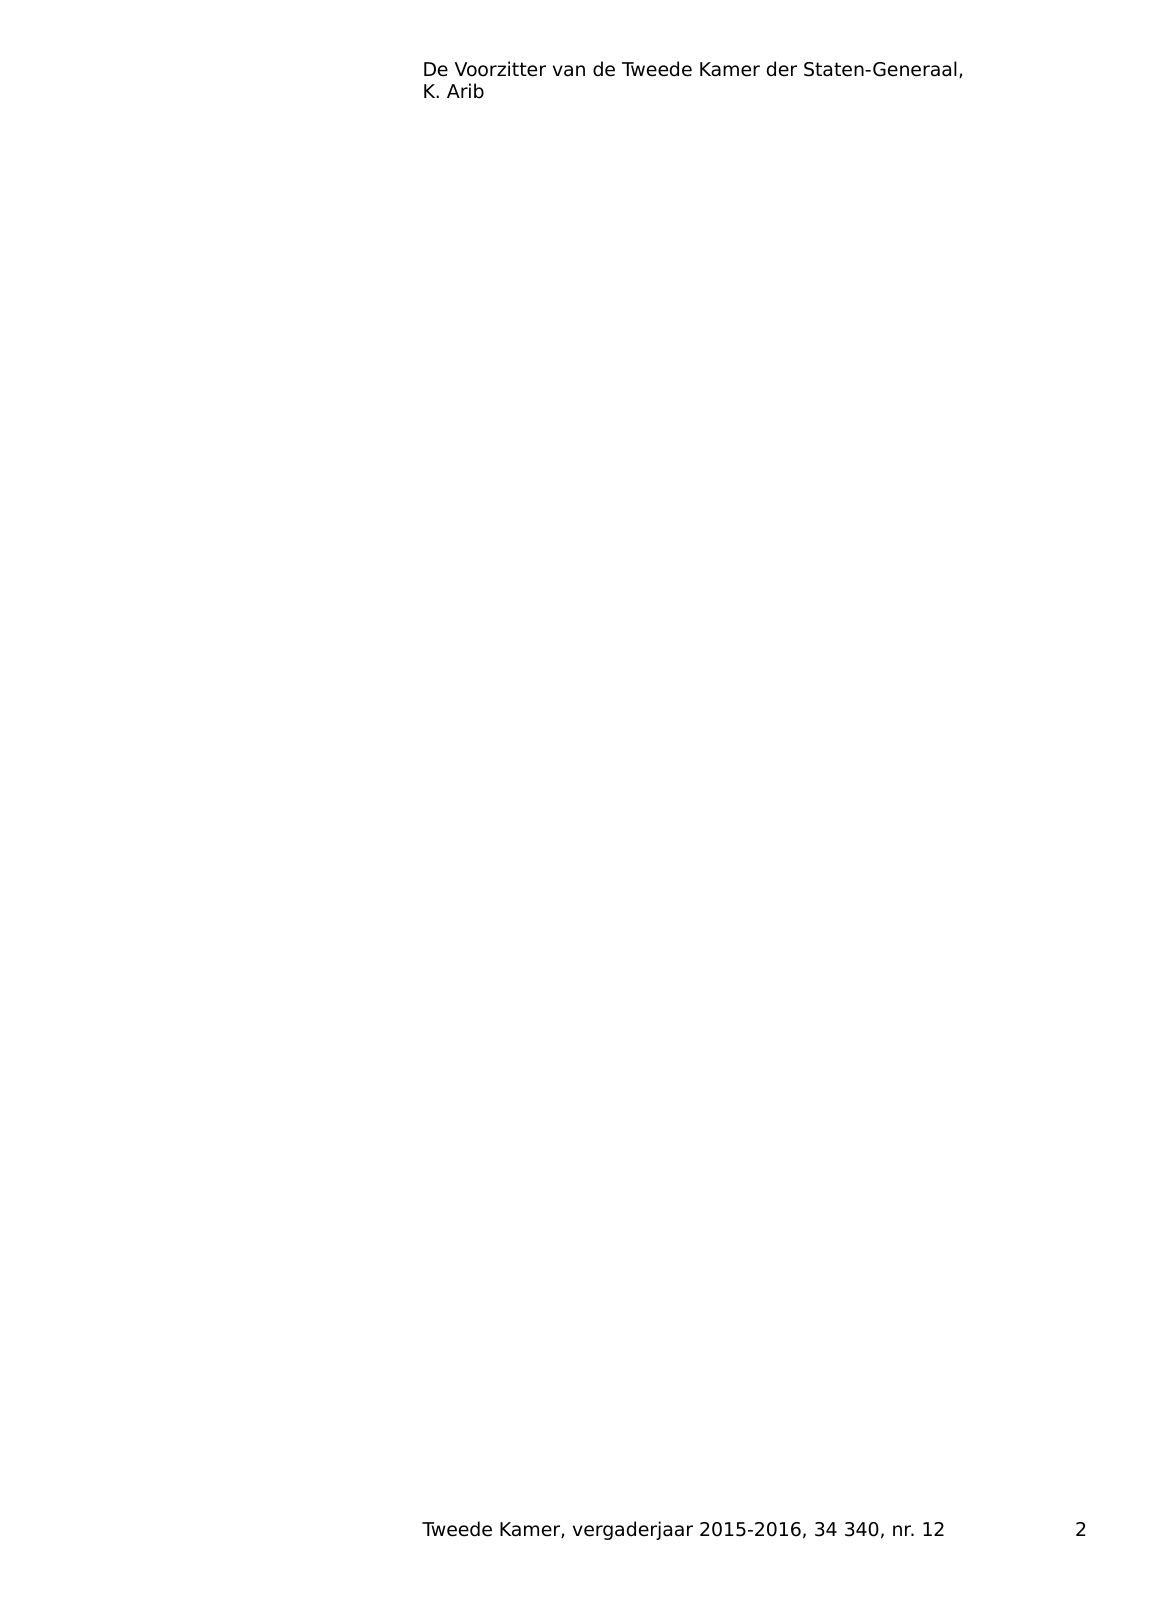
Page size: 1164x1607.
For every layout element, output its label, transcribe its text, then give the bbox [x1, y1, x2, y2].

text De Voorzitter van de Tweede Kamer der Staten-Generaal, K. Arib [422, 59, 1087, 103]
